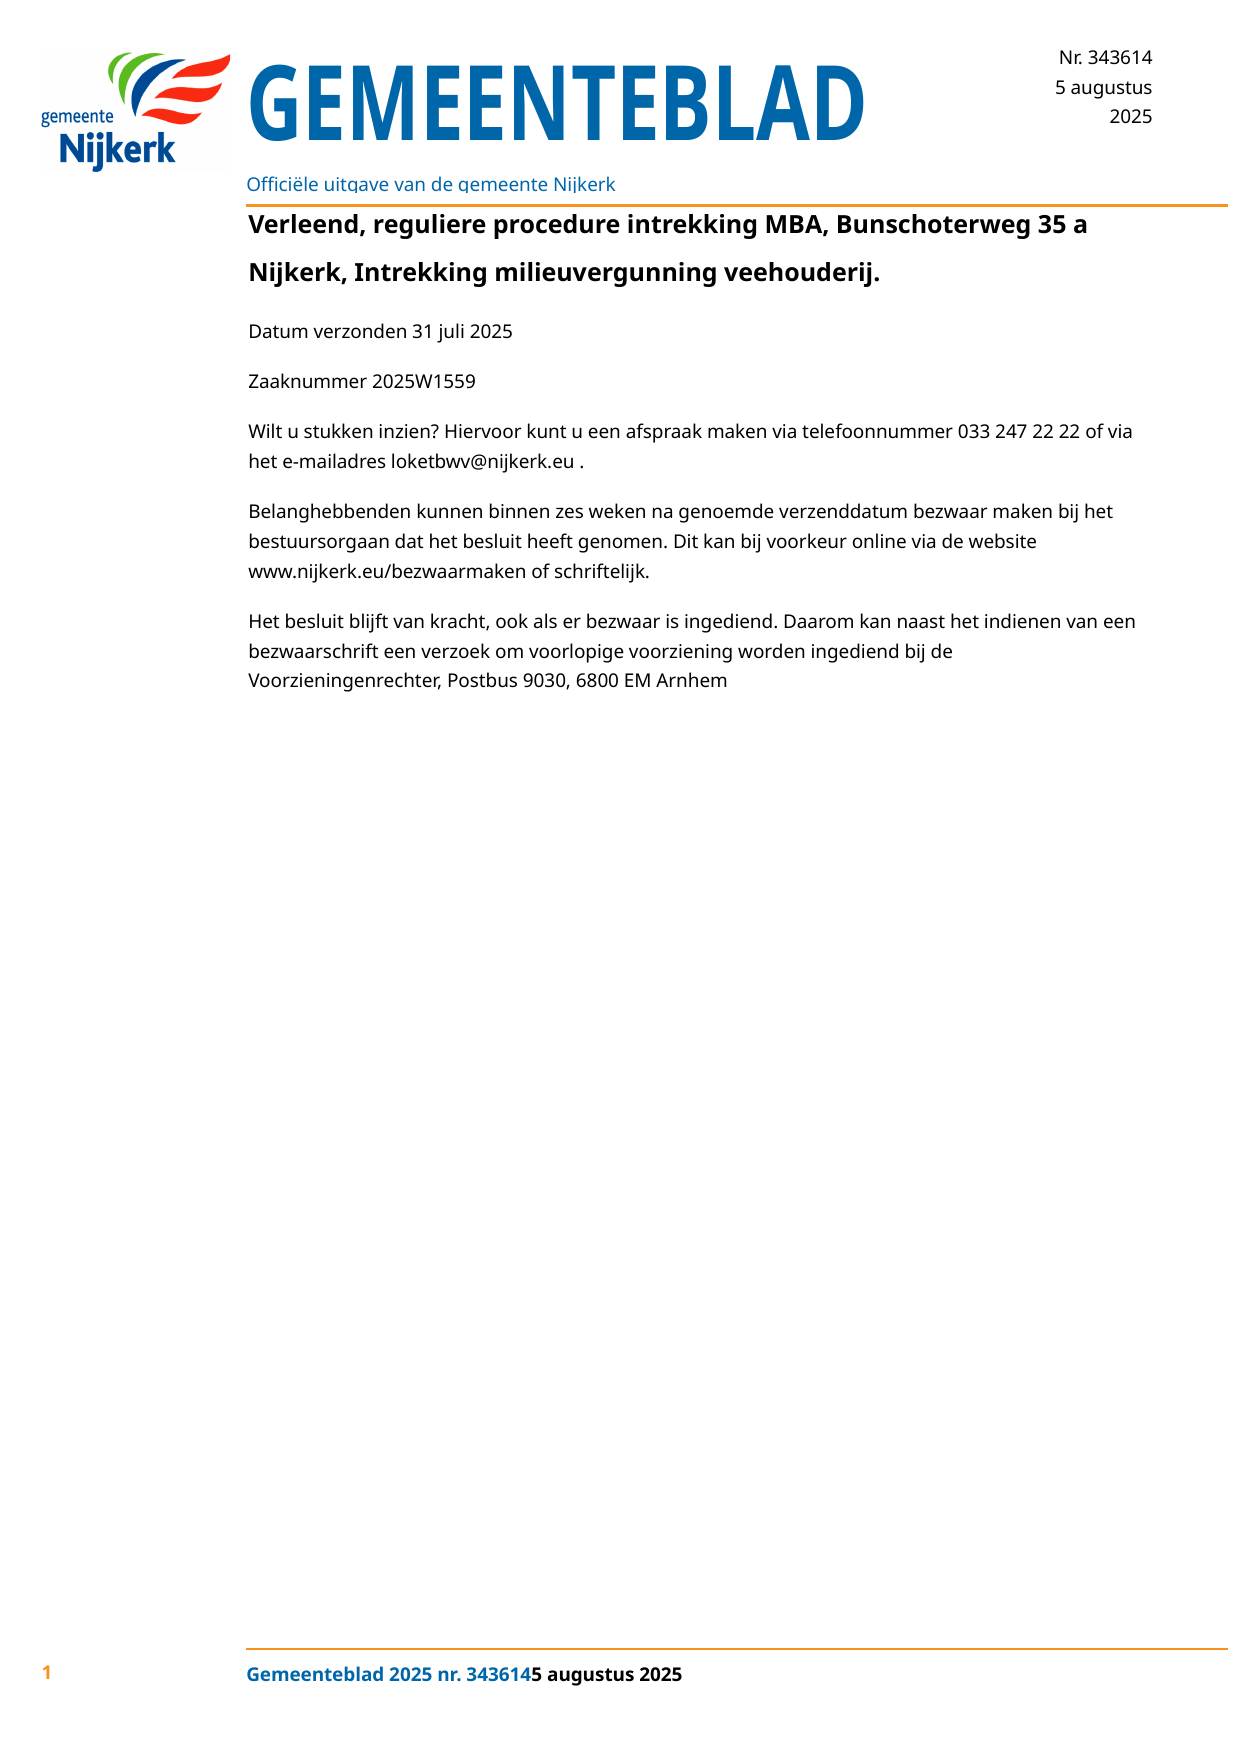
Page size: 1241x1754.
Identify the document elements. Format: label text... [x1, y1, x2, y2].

text Het besluit blijft van kracht, ook als er bezwaar is ingediend. Daarom kan naast het indienen van een bezwaarschrift een verzoek om voorlopige voorziening worden ingediend bij de Voorzieningenrechter, Postbus 9030, 6800 EM Arnhem [248, 608, 1152, 693]
text Datum verzonden 31 juli 2025 [248, 318, 1152, 344]
text Belanghebbenden kunnen binnen zes weken na genoemde verzenddatum bezwaar maken bij het bestuursorgaan dat het besluit heeft genomen. Dit kan bij voorkeur online via de website www.nijkerk.eu/bezwaarmaken of schriftelijk. [248, 499, 1152, 584]
text Wilt u stukken inzien? Hiervoor kunt u een afspraak maken via telefoonnummer 033 247 22 22 of via het e-mailadres loketbwv@nijkerk.eu . [248, 419, 1152, 474]
text Zaaknummer 2025W1559 [248, 368, 1152, 394]
picture [41, 47, 231, 172]
text Verleend, reguliere procedure intrekking MBA, Bunschoterweg 35 a Nijkerk, Intrekking milieuvergunning veehouderij. [248, 207, 1152, 288]
